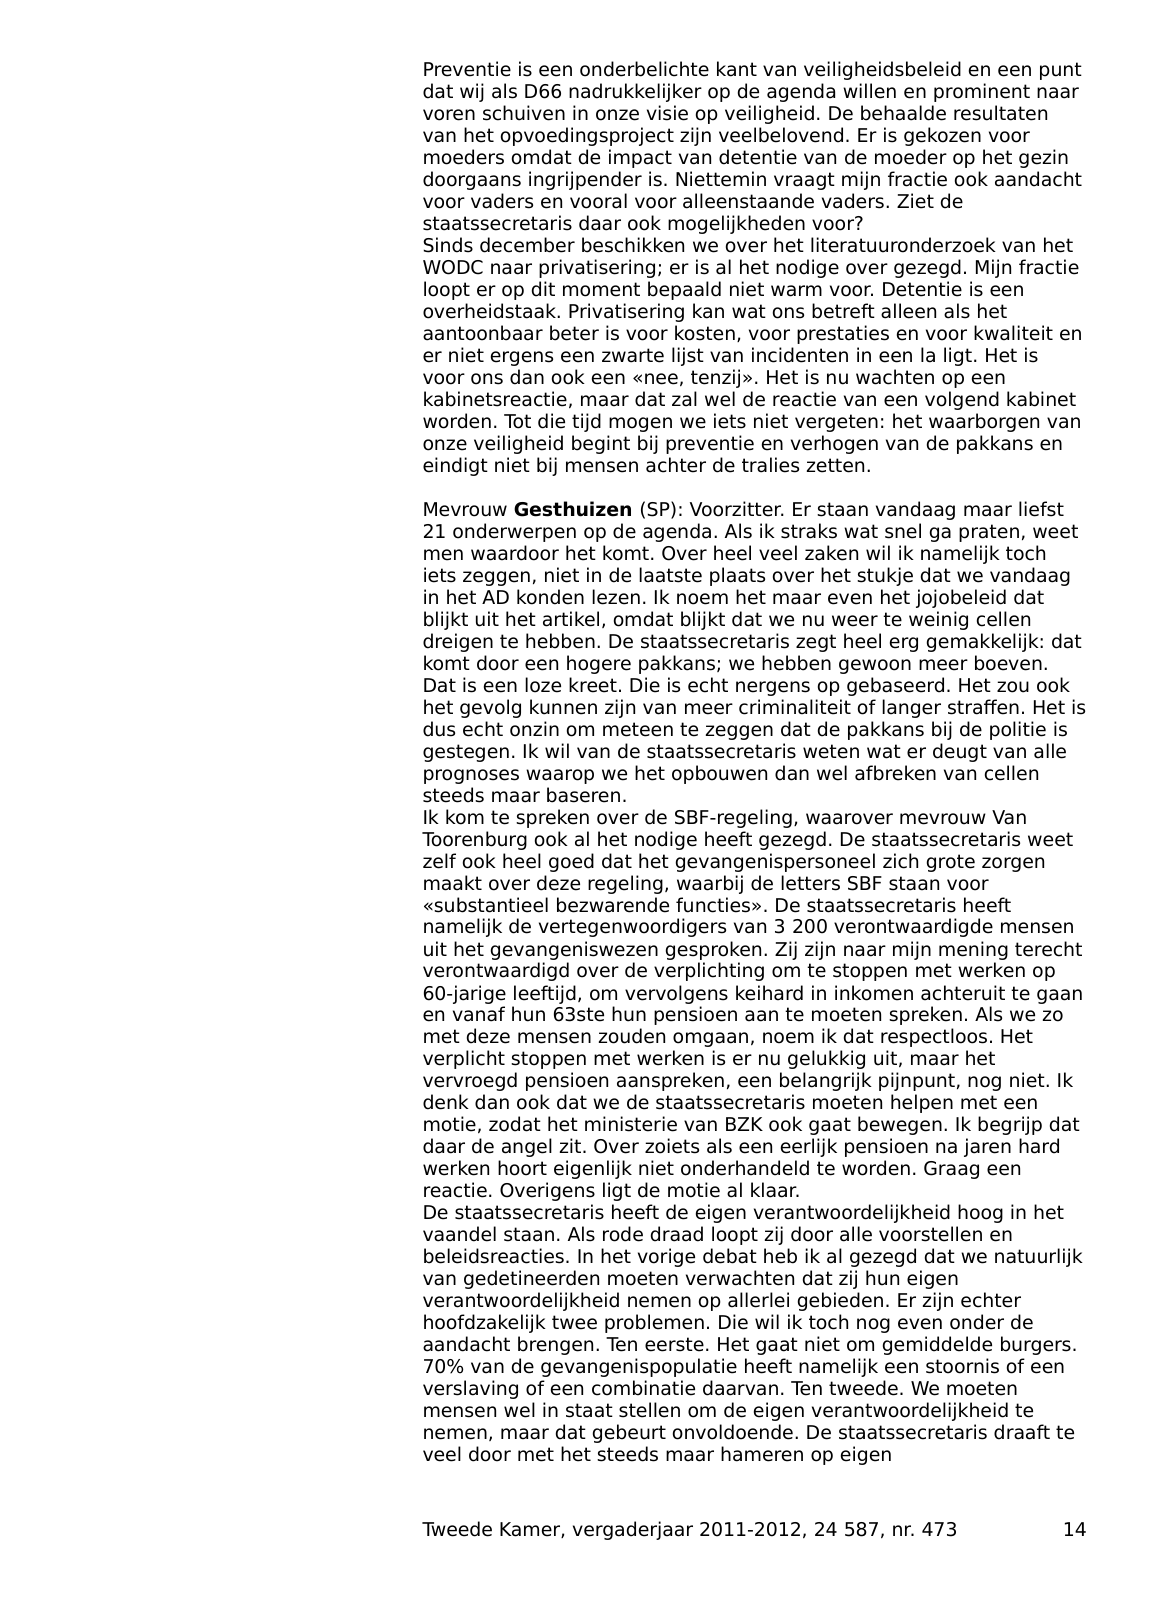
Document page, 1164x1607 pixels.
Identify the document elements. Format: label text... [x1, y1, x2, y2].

text De staatssecretaris heeft de eigen verantwoordelijkheid hoog in het vaandel staan. Als rode draad loopt zij door alle voorstellen en beleidsreacties. In het vorige debat heb ik al gezegd dat we natuurlijk van gedetineerden moeten verwachten dat zij hun eigen verantwoordelijkheid nemen op allerlei gebieden. Er zijn echter hoofdzakelijk twee problemen. Die wil ik toch nog even onder de aandacht brengen. Ten eerste. Het gaat niet om gemiddelde burgers. 70% van de gevangenispopulatie heeft namelijk een stoornis of een verslaving of een combinatie daarvan. Ten tweede. We moeten mensen wel in staat stellen om de eigen verantwoordelijkheid te nemen, maar dat gebeurt onvoldoende. De staatssecretaris draaft te veel door met het steeds maar hameren op eigen [422, 1202, 1087, 1466]
text Ik kom te spreken over de SBF-regeling, waarover mevrouw Van Toorenburg ook al het nodige heeft gezegd. De staatssecretaris weet zelf ook heel goed dat het gevangenispersoneel zich grote zorgen maakt over deze regeling, waarbij de letters SBF staan voor «substantieel bezwarende functies». De staatssecretaris heeft namelijk de vertegenwoordigers van 3 200 verontwaardigde mensen uit het gevangeniswezen gesproken. Zij zijn naar mijn mening terecht verontwaardigd over de verplichting om te stoppen met werken op 60-jarige leeftijd, om vervolgens keihard in inkomen achteruit te gaan en vanaf hun 63ste hun pensioen aan te moeten spreken. Als we zo met deze mensen zouden omgaan, noem ik dat respectloos. Het verplicht stoppen met werken is er nu gelukkig uit, maar het vervroegd pensioen aanspreken, een belangrijk pijnpunt, nog niet. Ik denk dan ook dat we de staatssecretaris moeten helpen met een motie, zodat het ministerie van BZK ook gaat bewegen. Ik begrijp dat daar de angel zit. Over zoiets als een eerlijk pensioen na jaren hard werken hoort eigenlijk niet onderhandeld te worden. Graag een reactie. Overigens ligt de motie al klaar. [422, 807, 1087, 1202]
text Preventie is een onderbelichte kant van veiligheidsbeleid en een punt dat wij als D66 nadrukkelijker op de agenda willen en prominent naar voren schuiven in onze visie op veiligheid. De behaalde resultaten van het opvoedingsproject zijn veelbelovend. Er is gekozen voor moeders omdat de impact van detentie van de moeder op het gezin doorgaans ingrijpender is. Niettemin vraagt mijn fractie ook aandacht voor vaders en vooral voor alleenstaande vaders. Ziet de staatssecretaris daar ook mogelijkheden voor? [422, 59, 1087, 235]
text Mevrouw Gesthuizen (SP): Voorzitter. Er staan vandaag maar liefst 21 onderwerpen op de agenda. Als ik straks wat snel ga praten, weet men waardoor het komt. Over heel veel zaken wil ik namelijk toch iets zeggen, niet in de laatste plaats over het stukje dat we vandaag in het AD konden lezen. Ik noem het maar even het jojobeleid dat blijkt uit het artikel, omdat blijkt dat we nu weer te weinig cellen dreigen te hebben. De staatssecretaris zegt heel erg gemakkelijk: dat komt door een hogere pakkans; we hebben gewoon meer boeven. Dat is een loze kreet. Die is echt nergens op gebaseerd. Het zou ook het gevolg kunnen zijn van meer criminaliteit of langer straffen. Het is dus echt onzin om meteen te zeggen dat de pakkans bij de politie is gestegen. Ik wil van de staatssecretaris weten wat er deugt van alle prognoses waarop we het opbouwen dan wel afbreken van cellen steeds maar baseren. [422, 499, 1087, 807]
text Sinds december beschikken we over het literatuuronderzoek van het WODC naar privatisering; er is al het nodige over gezegd. Mijn fractie loopt er op dit moment bepaald niet warm voor. Detentie is een overheidstaak. Privatisering kan wat ons betreft alleen als het aantoonbaar beter is voor kosten, voor prestaties en voor kwaliteit en er niet ergens een zwarte lijst van incidenten in een la ligt. Het is voor ons dan ook een «nee, tenzij». Het is nu wachten op een kabinetsreactie, maar dat zal wel de reactie van een volgend kabinet worden. Tot die tijd mogen we iets niet vergeten: het waarborgen van onze veiligheid begint bij preventie en verhogen van de pakkans en eindigt niet bij mensen achter de tralies zetten. [422, 235, 1087, 477]
